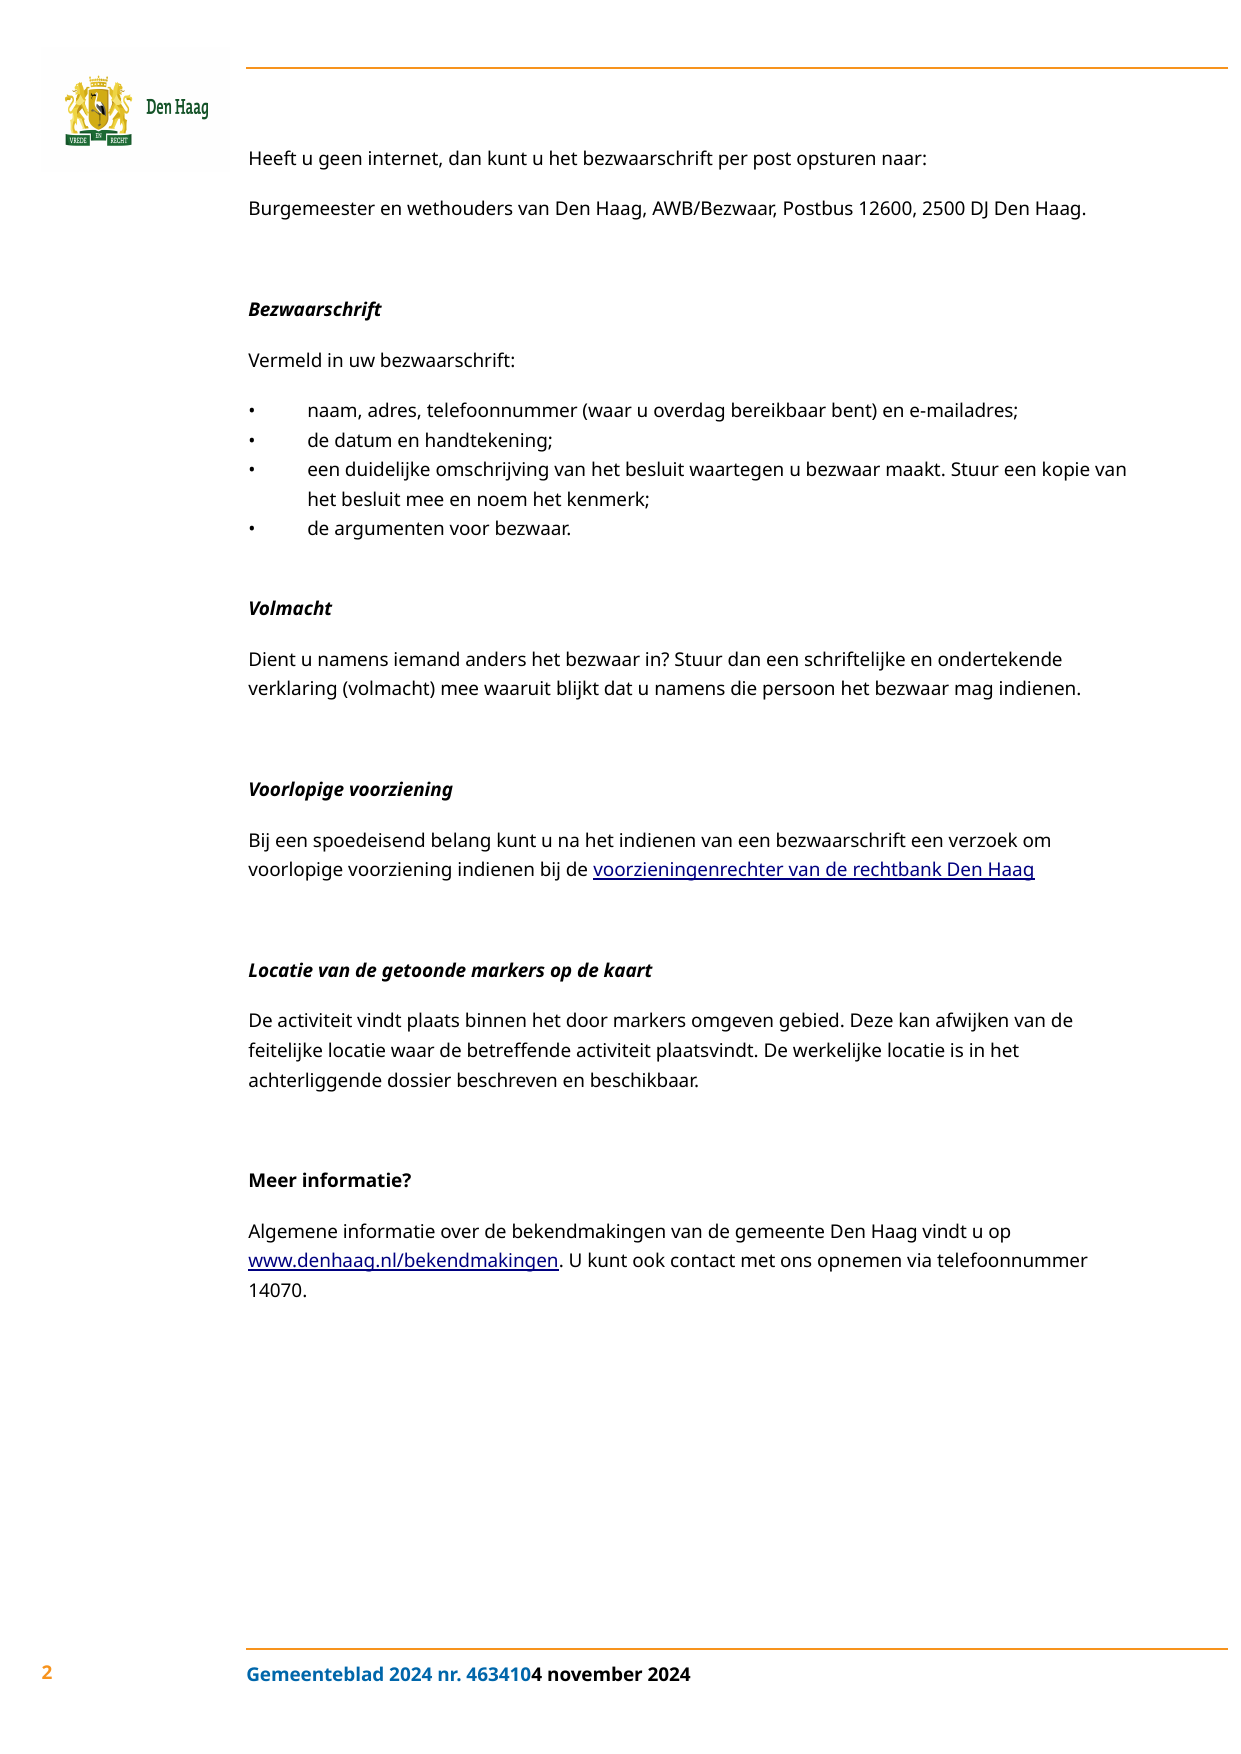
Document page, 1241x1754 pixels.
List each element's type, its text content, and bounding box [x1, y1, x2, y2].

text Bezwaarschrift [248, 296, 1152, 322]
list naam, adres, telefoonnummer (waar u overdag bereikbaar bent) en e-mailadres; [248, 397, 1152, 423]
list een duidelijke omschrijving van het besluit waartegen u bezwaar maakt. Stuur een kopie van het besluit mee en noem het kenmerk; [248, 456, 1152, 512]
picture [41, 47, 231, 172]
text Voorlopige voorziening [248, 776, 1152, 802]
text Dient u namens iemand anders het bezwaar in? Stuur dan een schriftelijke en ondertekende verklaring (volmacht) mee waaruit blijkt dat u namens die persoon het bezwaar mag indienen. [248, 646, 1152, 701]
list de argumenten voor bezwaar. [248, 516, 1152, 541]
text Heeft u geen internet, dan kunt u het bezwaarschrift per post opsturen naar: [248, 145, 1152, 171]
text Burgemeester en wethouders van Den Haag, AWB/Bezwaar, Postbus 12600, 2500 DJ Den Haag. [248, 196, 1152, 221]
text Volmacht [248, 596, 1152, 621]
list de datum en handtekening; [248, 427, 1152, 453]
text Bij een spoedeisend belang kunt u na het indienen van een bezwaarschrift een verzoek om voorlopige voorziening indienen bij de voorzieningenrechter van de rechtbank Den Haag [248, 827, 1152, 882]
text Algemene informatie over de bekendmakingen van de gemeente Den Haag vindt u op www.denhaag.nl/bekendmakingen. U kunt ook contact met ons opnemen via telefoonnummer 14070. [248, 1218, 1152, 1303]
text Vermeld in uw bezwaarschrift: [248, 347, 1152, 373]
text Locatie van de getoonde markers op de kaart [248, 957, 1152, 983]
text De activiteit vindt plaats binnen het door markers omgeven gebied. Deze kan afwijken van de feitelijke locatie waar de betreffende activiteit plaatsvindt. De werkelijke locatie is in het achterliggende dossier beschreven en beschikbaar. [248, 1008, 1152, 1093]
text Meer informatie? [248, 1168, 1152, 1193]
